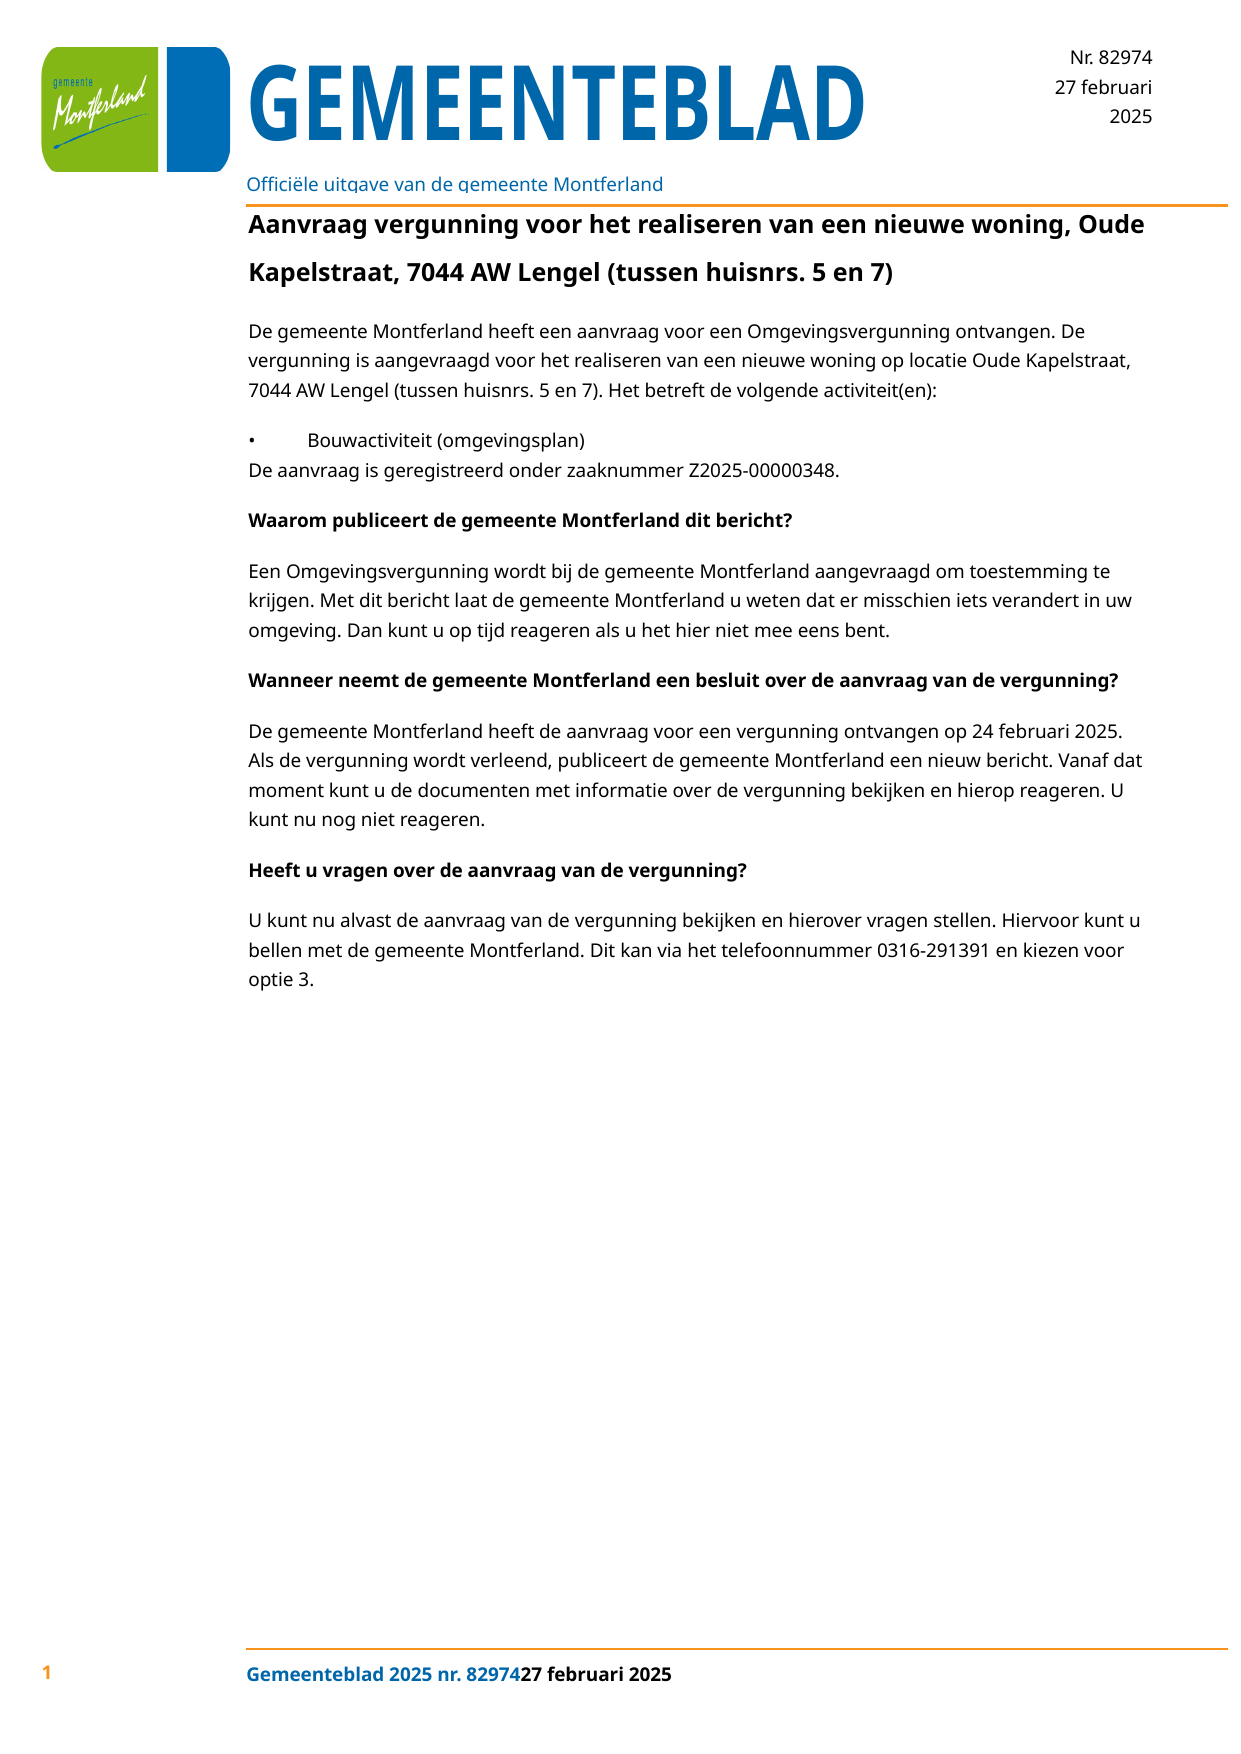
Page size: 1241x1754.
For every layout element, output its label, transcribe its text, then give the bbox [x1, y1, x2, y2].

text De gemeente Montferland heeft de aanvraag voor een vergunning ontvangen op 24 februari 2025. Als de vergunning wordt verleend, publiceert de gemeente Montferland een nieuw bericht. Vanaf dat moment kunt u de documenten met informatie over de vergunning bekijken en hierop reageren. U kunt nu nog niet reageren. [248, 718, 1152, 832]
list Bouwactiviteit (omgevingsplan) [248, 427, 1152, 453]
text De aanvraag is geregistreerd onder zaaknummer Z2025-00000348. [248, 457, 1152, 483]
text Een Omgevingsvergunning wordt bij de gemeente Montferland aangevraagd om toestemming te krijgen. Met dit bericht laat de gemeente Montferland u weten dat er misschien iets verandert in uw omgeving. Dan kunt u op tijd reageren als u het hier niet mee eens bent. [248, 558, 1152, 643]
text U kunt nu alvast de aanvraag van de vergunning bekijken en hierover vragen stellen. Hiervoor kunt u bellen met de gemeente Montferland. Dit kan via het telefoonnummer 0316-291391 en kiezen voor optie 3. [248, 907, 1152, 992]
picture [41, 47, 231, 172]
text Heeft u vragen over de aanvraag van de vergunning? [248, 857, 1152, 883]
text Aanvraag vergunning voor het realiseren van een nieuwe woning, Oude Kapelstraat, 7044 AW Lengel (tussen huisnrs. 5 en 7) [248, 207, 1152, 288]
text Wanneer neemt de gemeente Montferland een besluit over de aanvraag van de vergunning? [248, 667, 1152, 693]
text Waarom publiceert de gemeente Montferland dit bericht? [248, 507, 1152, 533]
text De gemeente Montferland heeft een aanvraag voor een Omgevingsvergunning ontvangen. De vergunning is aangevraagd voor het realiseren van een nieuwe woning op locatie Oude Kapelstraat, 7044 AW Lengel (tussen huisnrs. 5 en 7). Het betreft de volgende activiteit(en): [248, 318, 1152, 403]
